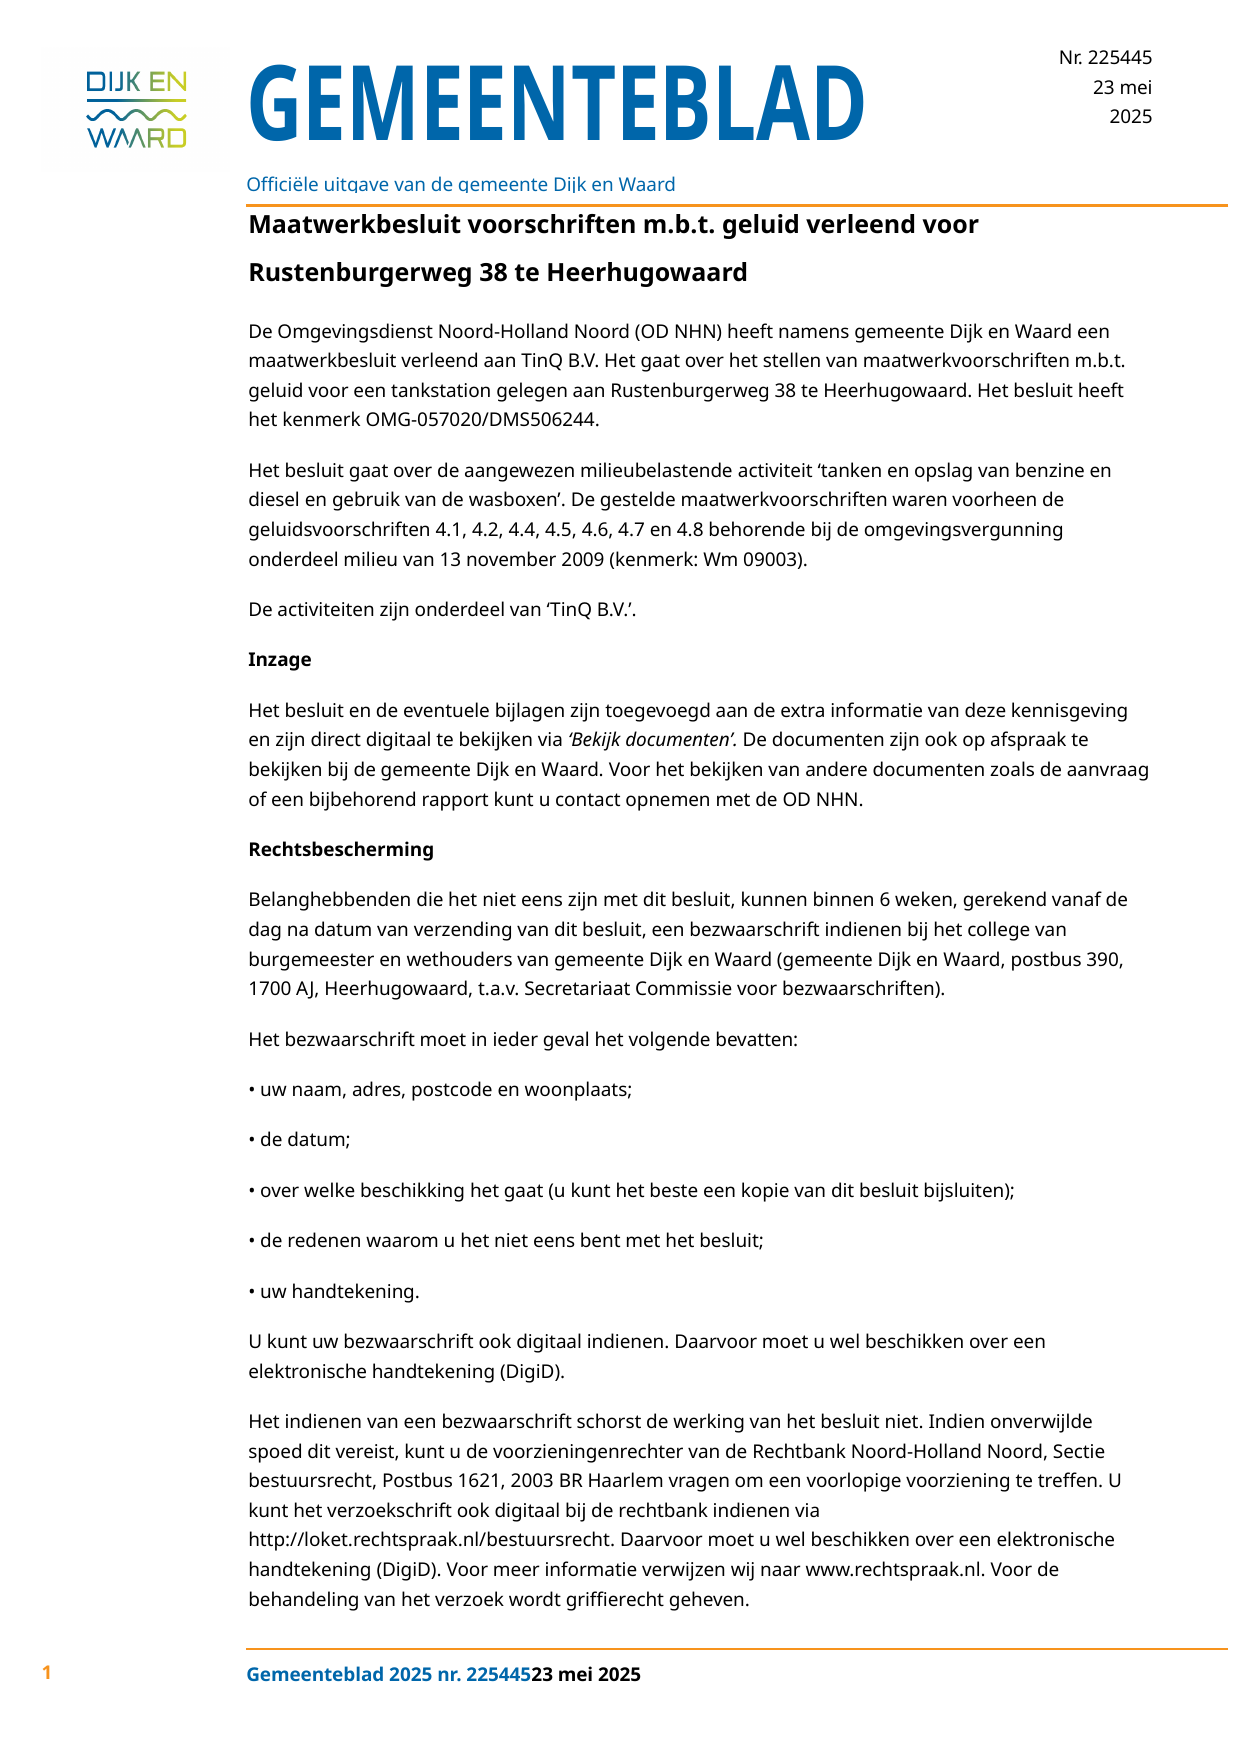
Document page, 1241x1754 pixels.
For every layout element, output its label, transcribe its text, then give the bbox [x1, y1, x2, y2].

text Maatwerkbesluit voorschriften m.b.t. geluid verleend voor Rustenburgerweg 38 te Heerhugowaard [248, 207, 1152, 288]
text Het indienen van een bezwaarschrift schorst de werking van het besluit niet. Indien onverwijlde spoed dit vereist, kunt u de voorzieningenrechter van de Rechtbank Noord-Holland Noord, Sectie bestuursrecht, Postbus 1621, 2003 BR Haarlem vragen om een voorlopige voorziening te treffen. U kunt het verzoekschrift ook digitaal bij de rechtbank indienen via http://loket.rechtspraak.nl/bestuursrecht. Daarvoor moet u wel beschikken over een elektronische handtekening (DigiD). Voor meer informatie verwijzen wij naar www.rechtspraak.nl. Voor de behandeling van het verzoek wordt griffierecht geheven. [248, 1408, 1152, 1612]
text Belanghebbenden die het niet eens zijn met dit besluit, kunnen binnen 6 weken, gerekend vanaf de dag na datum van verzending van dit besluit, een bezwaarschrift indienen bij het college van burgemeester en wethouders van gemeente Dijk en Waard (gemeente Dijk en Waard, postbus 390, 1700 AJ, Heerhugowaard, t.a.v. Secretariaat Commissie voor bezwaarschriften). [248, 887, 1152, 1001]
text U kunt uw bezwaarschrift ook digitaal indienen. Daarvoor moet u wel beschikken over een elektronische handtekening (DigiD). [248, 1328, 1152, 1384]
text Het bezwaarschrift moet in ieder geval het volgende bevatten: [248, 1026, 1152, 1052]
text • uw naam, adres, postcode en woonplaats; [248, 1076, 1152, 1102]
text Het besluit en de eventuele bijlagen zijn toegevoegd aan de extra informatie van deze kennisgeving en zijn direct digitaal te bekijken via ‘Bekijk documenten’. De documenten zijn ook op afspraak te bekijken bij de gemeente Dijk en Waard. Voor het bekijken van andere documenten zoals de aanvraag of een bijbehorend rapport kunt u contact opnemen met de OD NHN. [248, 697, 1152, 812]
picture [41, 47, 231, 172]
text De Omgevingsdienst Noord-Holland Noord (OD NHN) heeft namens gemeente Dijk en Waard een maatwerkbesluit verleend aan TinQ B.V. Het gaat over het stellen van maatwerkvoorschriften m.b.t. geluid voor een tankstation gelegen aan Rustenburgerweg 38 te Heerhugowaard. Het besluit heeft het kenmerk OMG-057020/DMS506244. [248, 318, 1152, 432]
text Rechtsbescherming [248, 836, 1152, 862]
text De activiteiten zijn onderdeel van ‘TinQ B.V.’. [248, 596, 1152, 622]
text • de datum; [248, 1127, 1152, 1152]
text Het besluit gaat over de aangewezen milieubelastende activiteit ‘tanken en opslag van benzine en diesel en gebruik van de wasboxen’. De gestelde maatwerkvoorschriften waren voorheen de geluidsvoorschriften 4.1, 4.2, 4.4, 4.5, 4.6, 4.7 en 4.8 behorende bij de omgevingsvergunning onderdeel milieu van 13 november 2009 (kenmerk: Wm 09003). [248, 457, 1152, 572]
text • uw handtekening. [248, 1278, 1152, 1304]
text • de redenen waarom u het niet eens bent met het besluit; [248, 1227, 1152, 1253]
text • over welke beschikking het gaat (u kunt het beste een kopie van dit besluit bijsluiten); [248, 1177, 1152, 1203]
text Inzage [248, 647, 1152, 672]
